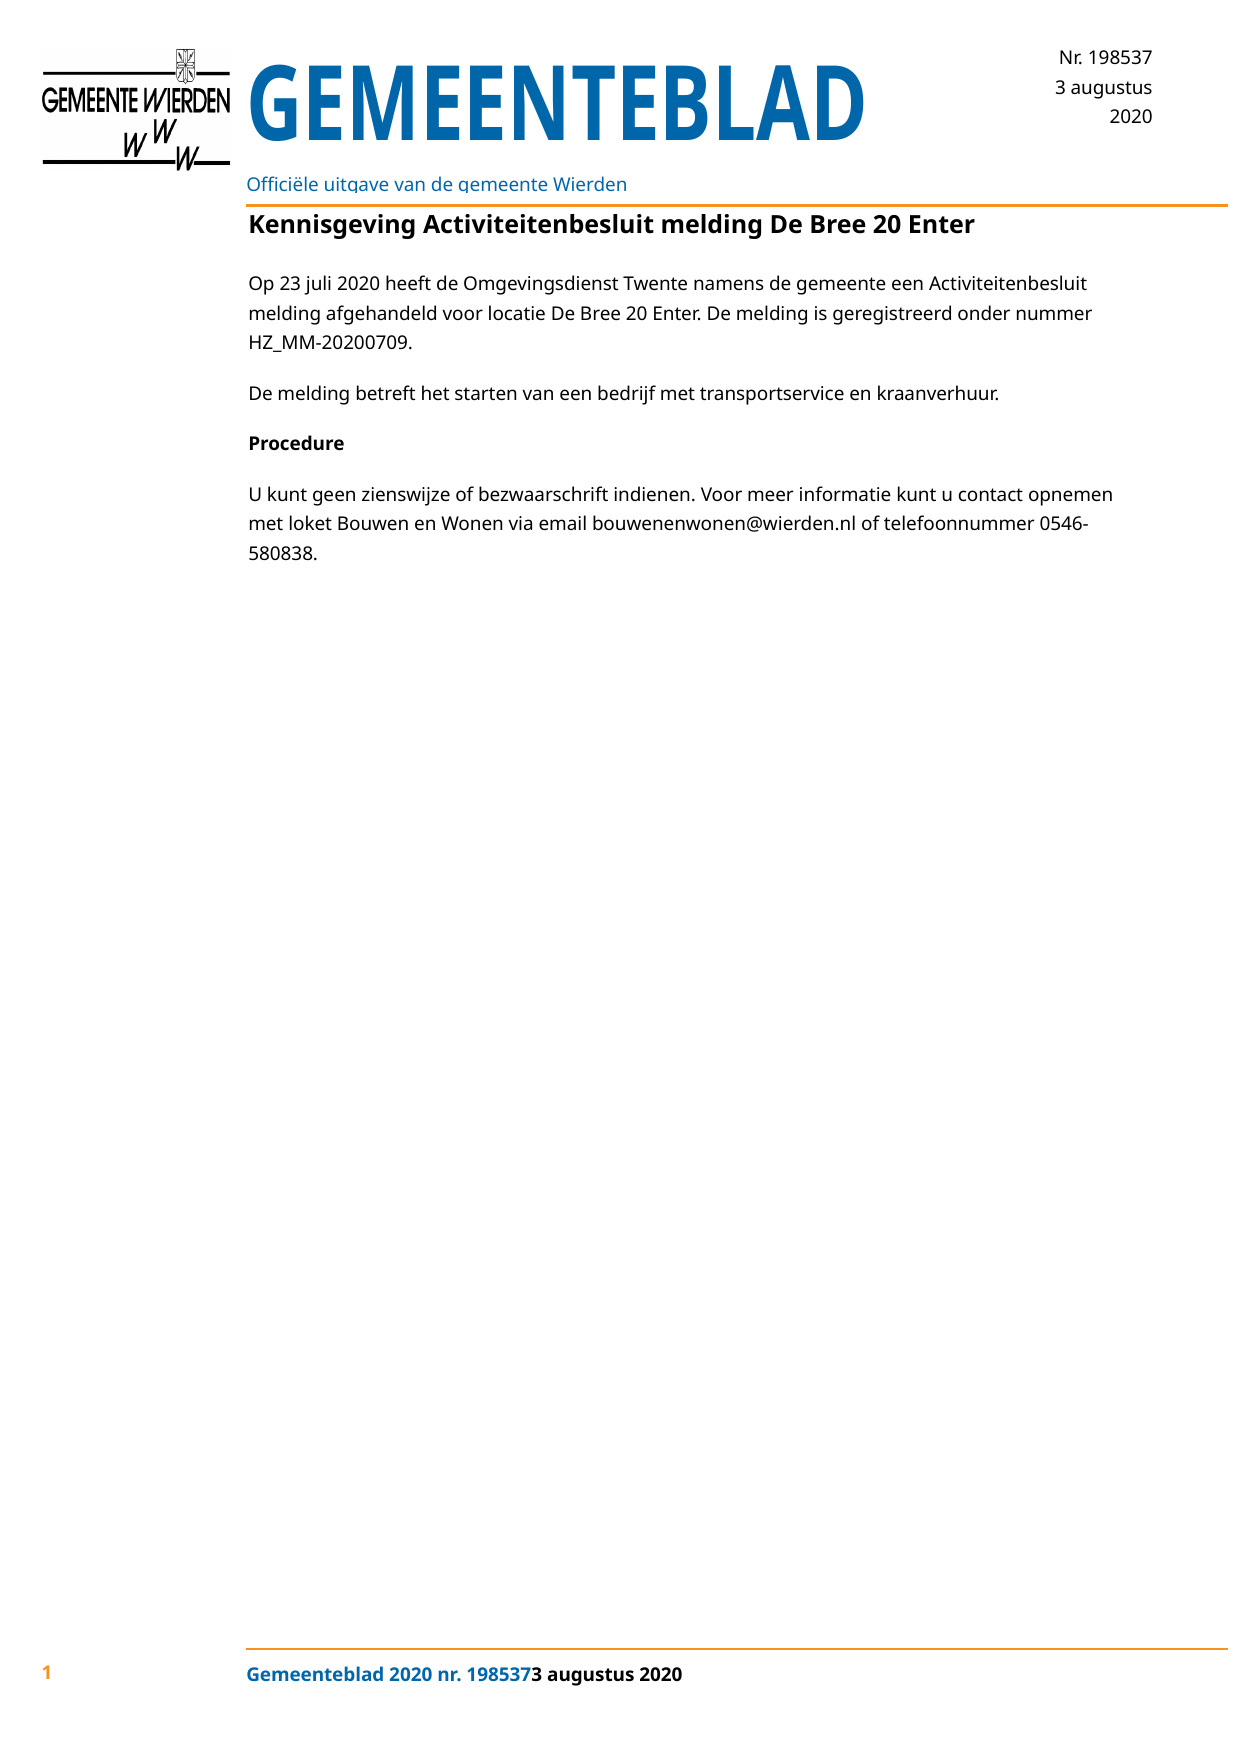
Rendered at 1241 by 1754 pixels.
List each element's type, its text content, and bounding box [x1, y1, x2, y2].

text U kunt geen zienswijze of bezwaarschrift indienen. Voor meer informatie kunt u contact opnemen met loket Bouwen en Wonen via email bouwenenwonen@wierden.nl of telefoonnummer 0546-580838. [248, 481, 1152, 566]
text Procedure [248, 430, 1152, 456]
text Op 23 juli 2020 heeft de Omgevingsdienst Twente namens de gemeente een Activiteitenbesluit melding afgehandeld voor locatie De Bree 20 Enter. De melding is geregistreerd onder nummer HZ_MM-20200709. [248, 270, 1152, 355]
text De melding betreft het starten van een bedrijf met transportservice en kraanverhuur. [248, 380, 1152, 406]
text Kennisgeving Activiteitenbesluit melding De Bree 20 Enter [248, 207, 1152, 241]
picture [41, 47, 231, 172]
